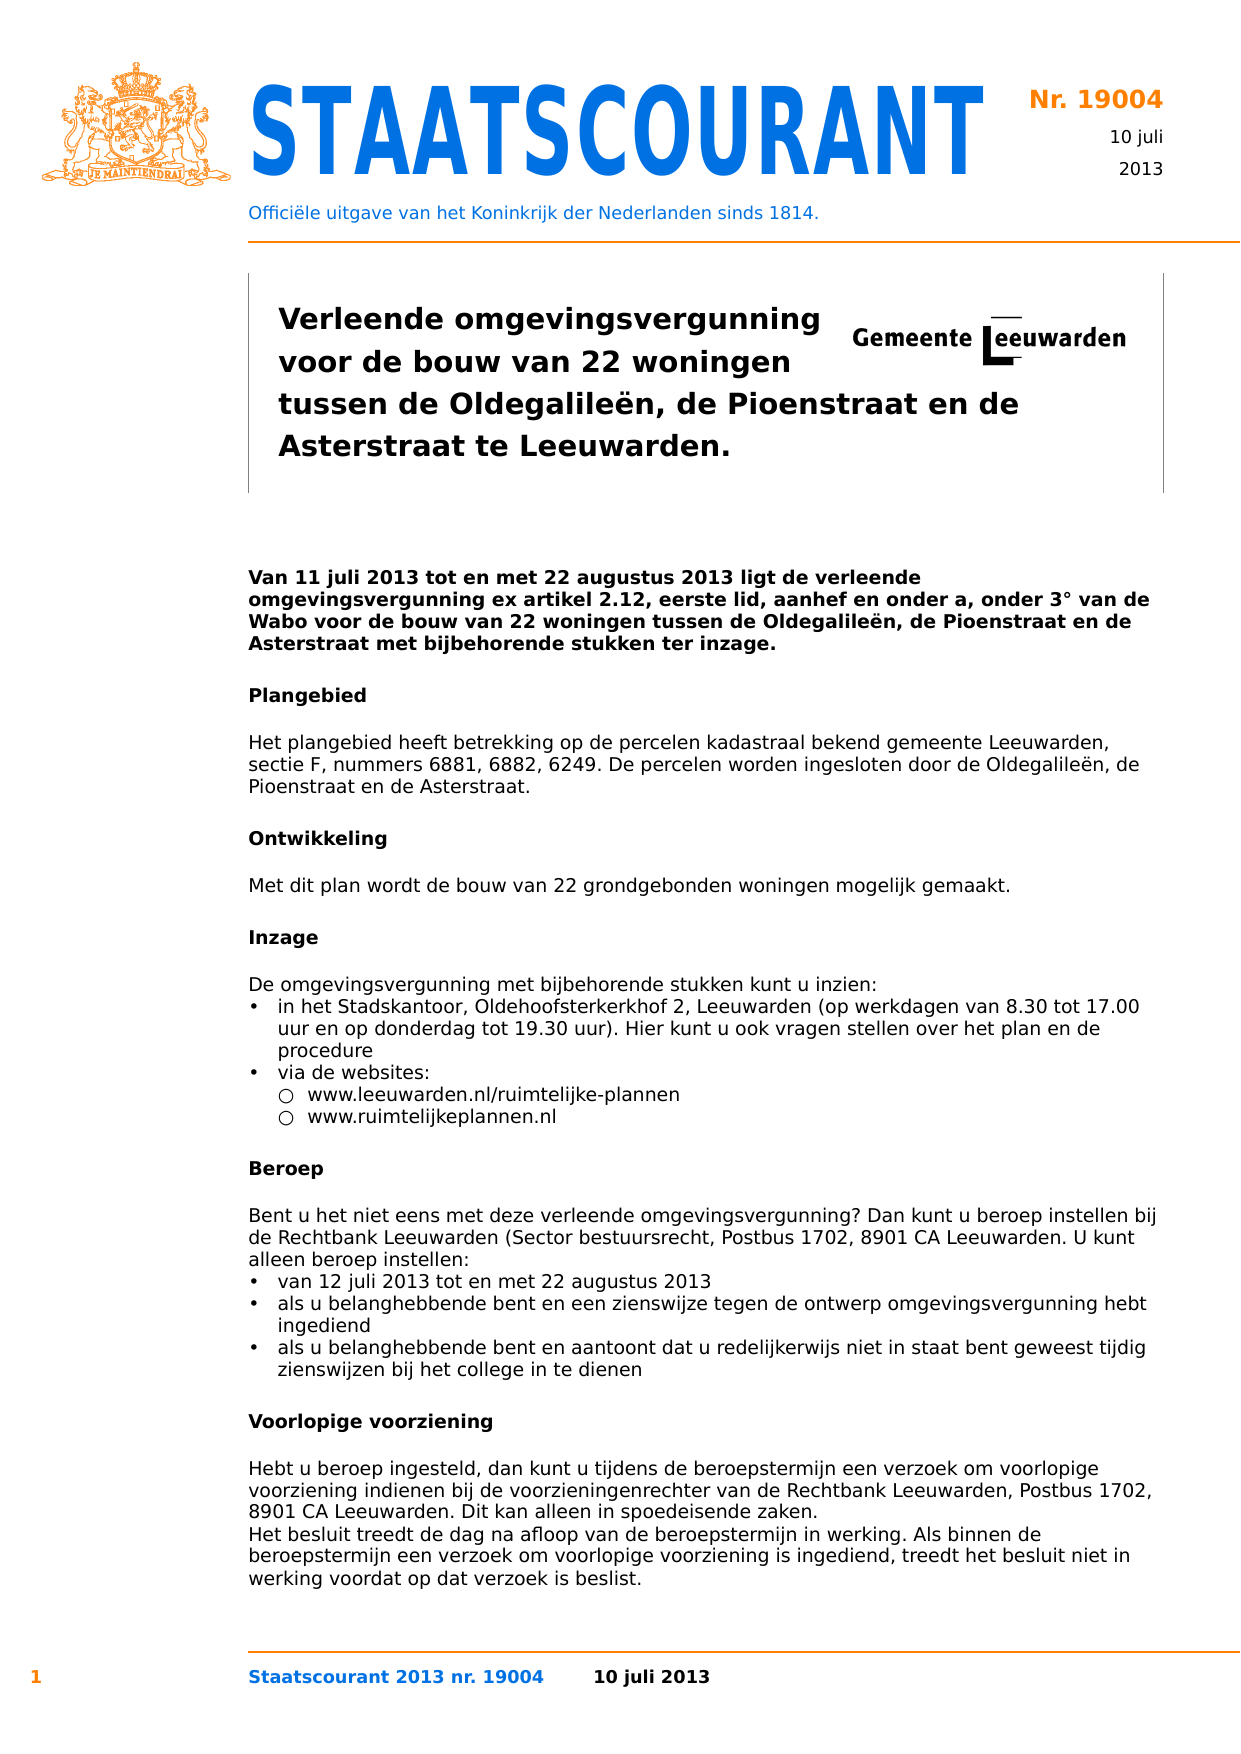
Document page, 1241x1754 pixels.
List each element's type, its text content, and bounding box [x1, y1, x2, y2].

table_cell Officiële uitgave van het Koninkrijk der Nederlanden sinds 1814. [248, 203, 1240, 241]
text Bent u het niet eens met deze verleende omgevingsvergunning? Dan kunt u beroep instellen bij de Rechtbank Leeuwarden (Sector bestuursrecht, Postbus 1702, 8901 CA Leeuwarden. U kunt alleen beroep instellen: [248, 1205, 1163, 1271]
text • als u belanghebbende bent en een zienswijze tegen de ontwerp omgevingsvergunning hebt ingediend [248, 1293, 1163, 1337]
text • als u belanghebbende bent en aantoont dat u redelijkerwijs niet in staat bent geweest tijdig zienswijzen bij het college in te dienen [248, 1337, 1163, 1381]
table_header [25, 62, 248, 241]
text De omgevingsvergunning met bijbehorende stukken kunt u inzien: [248, 974, 1163, 996]
table_header Nr. 19004 [998, 62, 1240, 121]
picture [41, 62, 231, 186]
text • in het Stadskantoor, Oldehoofsterkerkhof 2, Leeuwarden (op werkdagen van 8.30 tot 17.00 uur en op donderdag tot 19.30 uur). Hier kunt u ook vragen stellen over het plan en de procedure [248, 996, 1163, 1062]
subtitle Beroep [248, 1158, 1163, 1180]
subtitle Verleende omgevingsvergunning voor de bouw van 22 woningen tussen de Oldegalileën, de Pioenstraat en de Asterstraat te Leeuwarden. [249, 273, 1163, 493]
text ○ www.ruimtelijkeplannen.nl [278, 1106, 1163, 1128]
text Het besluit treedt de dag na afloop van de beroepstermijn in werking. Als binnen de beroepstermijn een verzoek om voorlopige voorziening is ingediend, treedt het besluit niet in werking voordat op dat verzoek is beslist. [248, 1523, 1163, 1589]
text • via de websites: [248, 1062, 1163, 1084]
text Van 11 juli 2013 tot en met 22 augustus 2013 ligt de verleende omgevingsvergunning ex artikel 2.12, eerste lid, aanhef en onder a, onder 3° van de Wabo voor de bouw van 22 woningen tussen de Oldegalileën, de Pioenstraat en de Asterstraat met bijbehorende stukken ter inzage. [248, 567, 1163, 655]
picture [844, 302, 1134, 380]
text Het plangebied heeft betrekking op de percelen kadastraal bekend gemeente Leeuwarden, sectie F, nummers 6881, 6882, 6249. De percelen worden ingesloten door de Oldegalileën, de Pioenstraat en de Asterstraat. [248, 732, 1163, 798]
text Hebt u beroep ingesteld, dan kunt u tijdens de beroepstermijn een verzoek om voorlopige voorziening indienen bij de voorzieningenrechter van de Rechtbank Leeuwarden, Postbus 1702, 8901 CA Leeuwarden. Dit kan alleen in spoedeisende zaken. [248, 1457, 1163, 1523]
text ○ www.leeuwarden.nl/ruimtelijke-plannen [278, 1084, 1163, 1106]
subtitle Plangebied [248, 685, 1163, 707]
table_cell 2013 [998, 153, 1240, 203]
text Met dit plan wordt de bouw van 22 grondgebonden woningen mogelijk gemaakt. [248, 875, 1163, 897]
table_cell 10 juli [998, 121, 1240, 153]
subtitle Voorlopige voorziening [248, 1411, 1163, 1432]
table_header STAATSCOURANT [248, 62, 998, 203]
text • van 12 juli 2013 tot en met 22 augustus 2013 [248, 1271, 1163, 1293]
subtitle Ontwikkeling [248, 828, 1163, 850]
subtitle Inzage [248, 927, 1163, 949]
